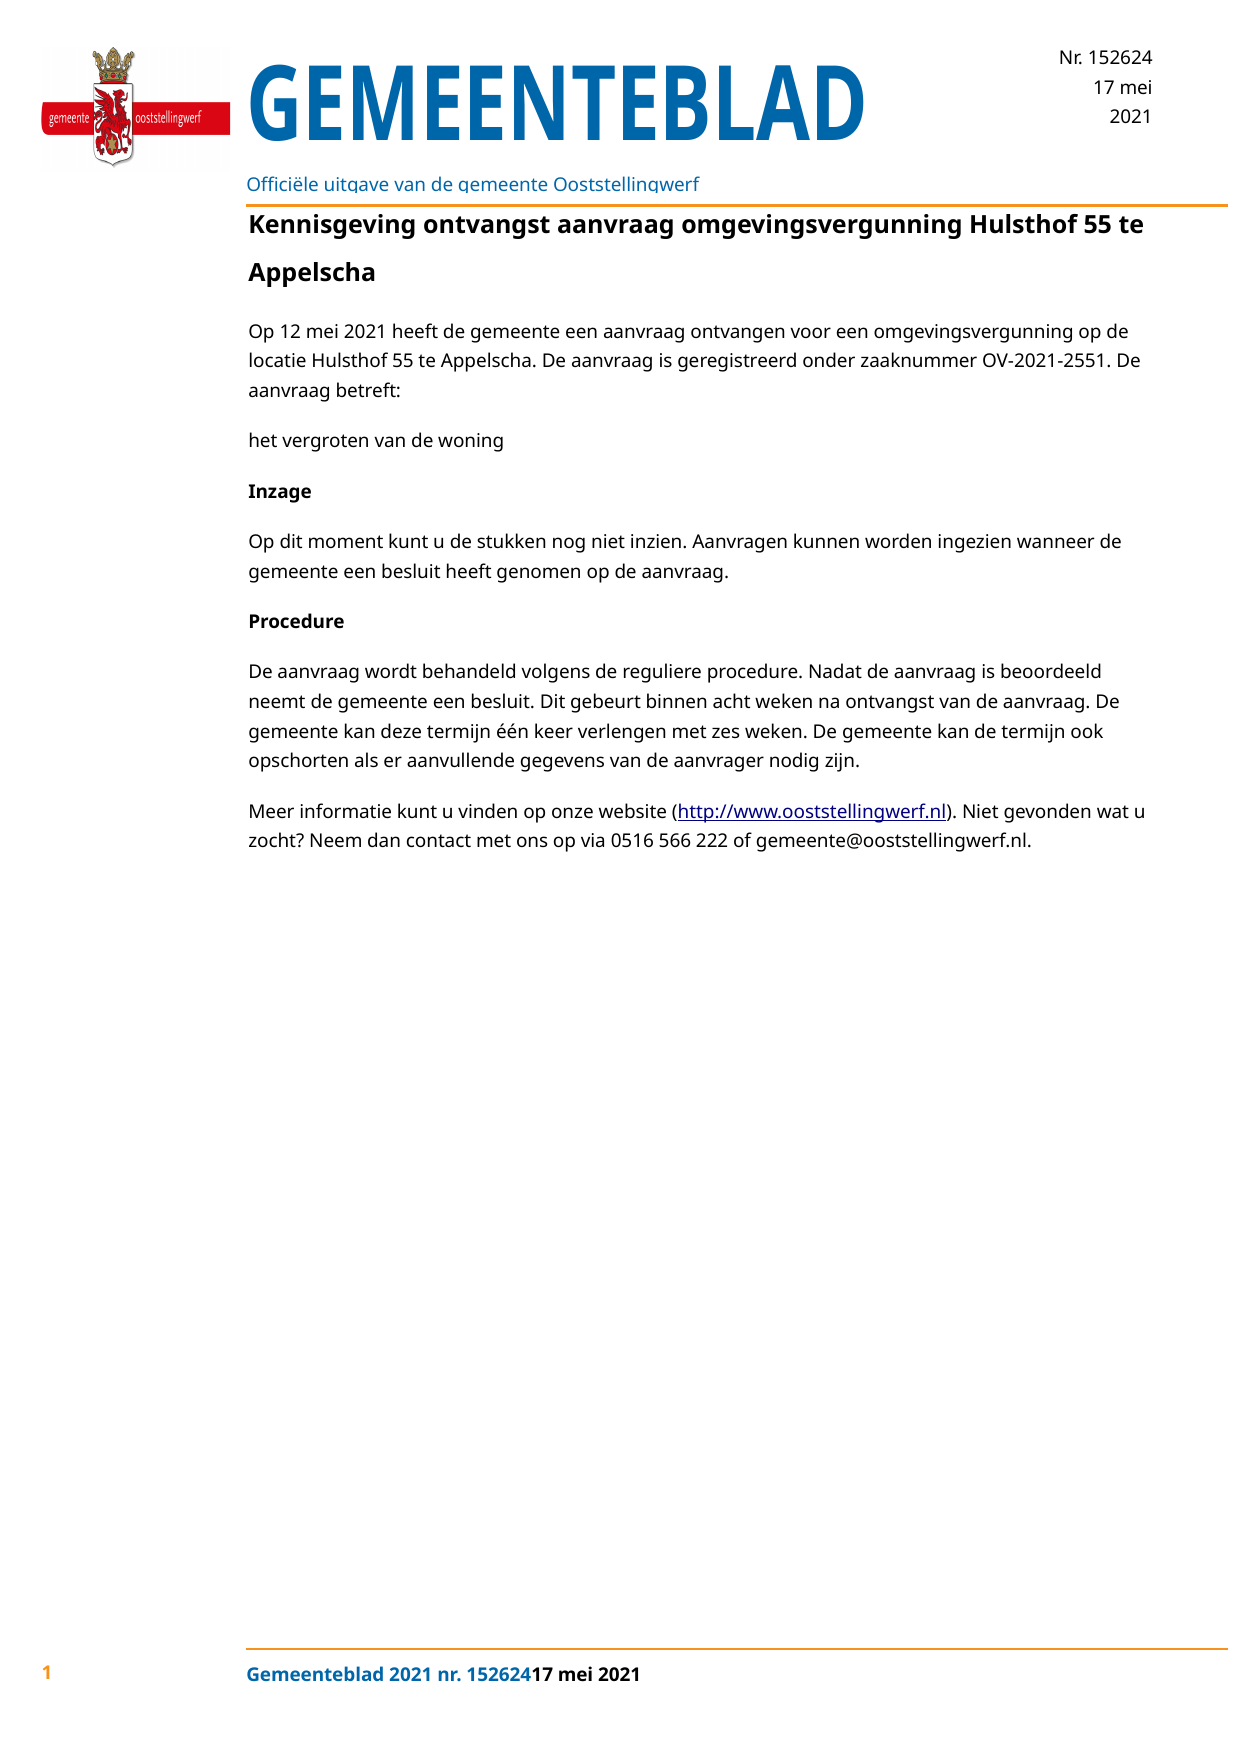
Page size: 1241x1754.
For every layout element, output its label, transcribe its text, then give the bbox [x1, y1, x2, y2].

text Meer informatie kunt u vinden op onze website (http://www.ooststellingwerf.nl). Niet gevonden wat u zocht? Neem dan contact met ons op via 0516 566 222 of gemeente@ooststellingwerf.nl. [248, 798, 1152, 853]
picture [41, 47, 231, 172]
text Kennisgeving ontvangst aanvraag omgevingsvergunning Hulsthof 55 te Appelscha [248, 207, 1152, 288]
text De aanvraag wordt behandeld volgens de reguliere procedure. Nadat de aanvraag is beoordeeld neemt de gemeente een besluit. Dit gebeurt binnen acht weken na ontvangst van de aanvraag. De gemeente kan deze termijn één keer verlengen met zes weken. De gemeente kan de termijn ook opschorten als er aanvullende gegevens van de aanvrager nodig zijn. [248, 659, 1152, 773]
text Procedure [248, 608, 1152, 634]
text het vergroten van de woning [248, 427, 1152, 453]
text Op 12 mei 2021 heeft de gemeente een aanvraag ontvangen voor een omgevingsvergunning op de locatie Hulsthof 55 te Appelscha. De aanvraag is geregistreerd onder zaaknummer OV-2021-2551. De aanvraag betreft: [248, 318, 1152, 403]
text Inzage [248, 478, 1152, 504]
text Op dit moment kunt u de stukken nog niet inzien. Aanvragen kunnen worden ingezien wanneer de gemeente een besluit heeft genomen op de aanvraag. [248, 528, 1152, 584]
